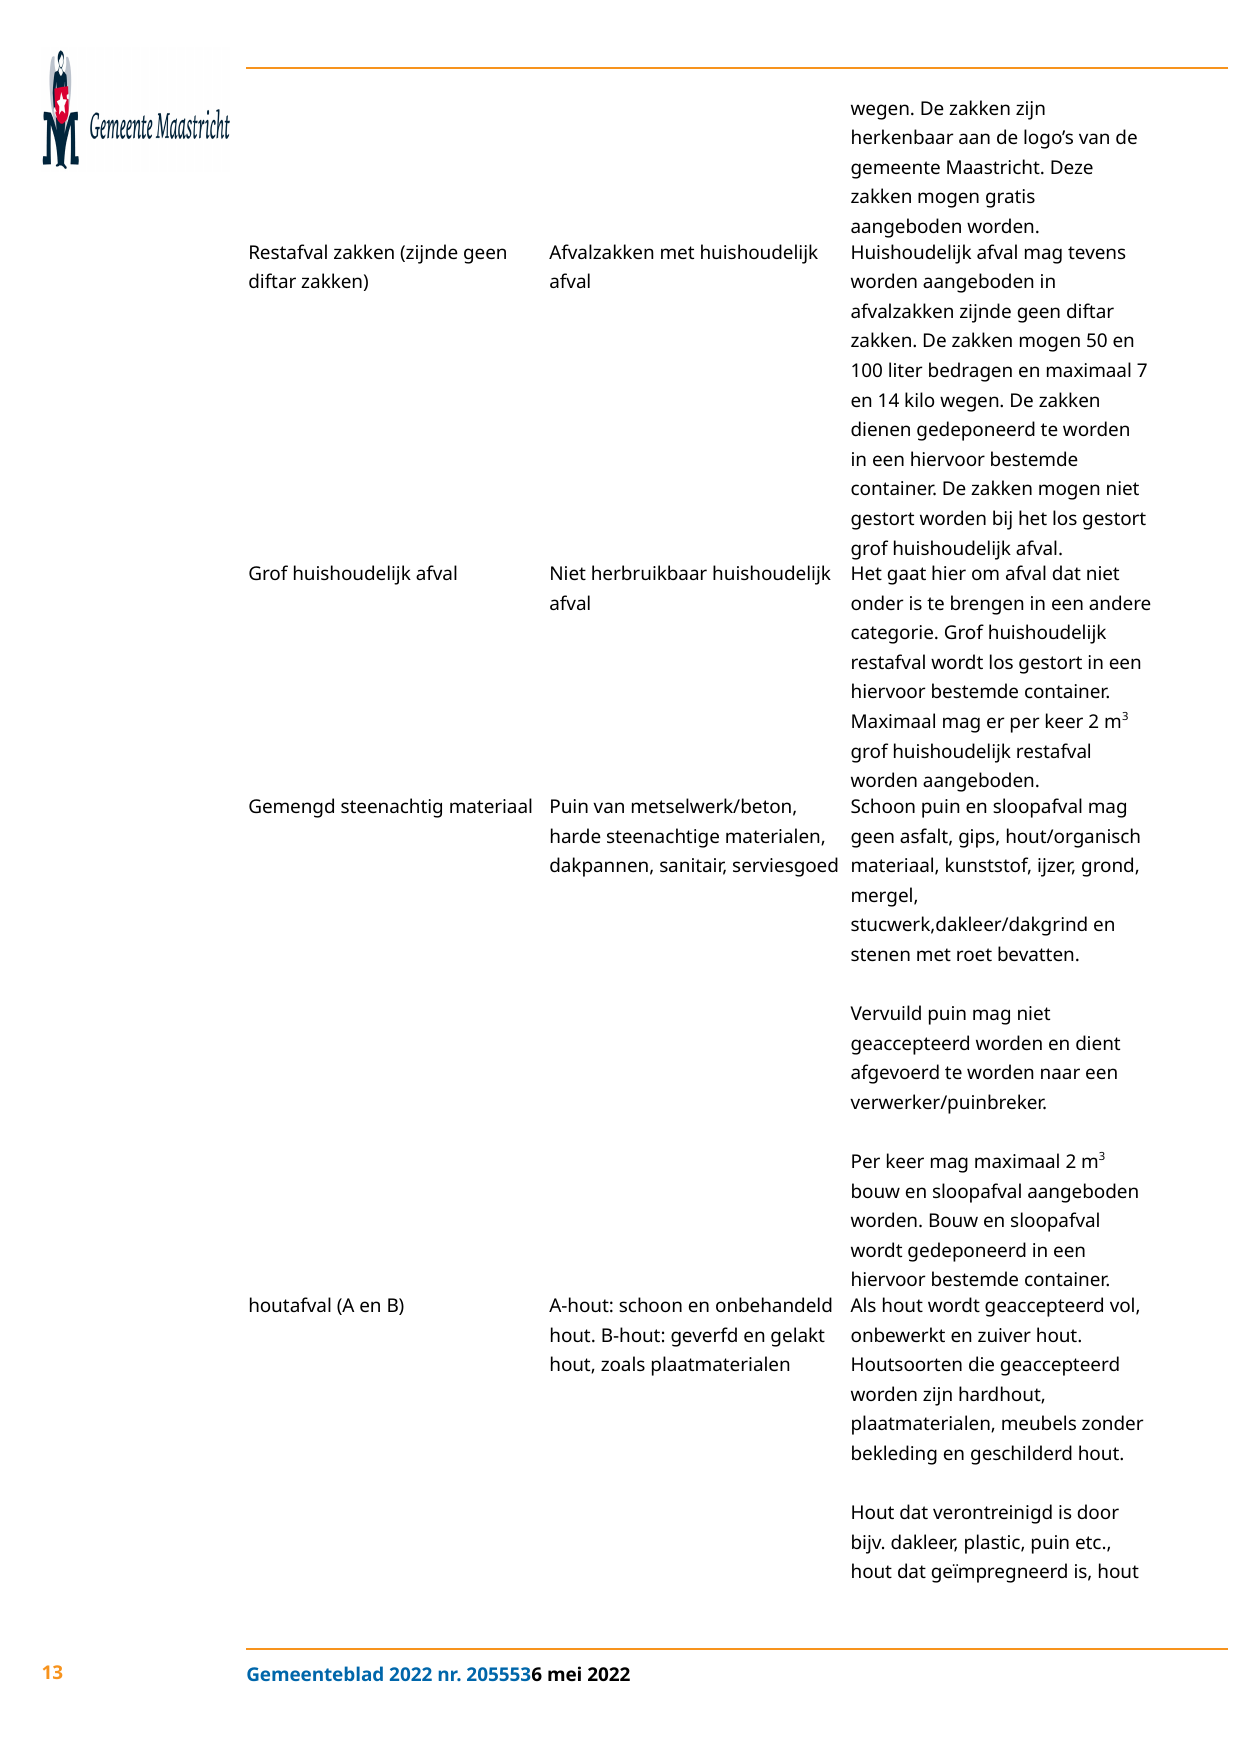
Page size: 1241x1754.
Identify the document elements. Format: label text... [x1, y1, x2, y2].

table_cell Gemengd steenachtig materiaal [248, 793, 549, 1292]
picture [41, 47, 231, 172]
table_cell [248, 95, 549, 239]
table_cell Huishoudelijk afval mag tevens worden aangeboden in afvalzakken zijnde geen diftar zakken. De zakken mogen 50 en 100 liter bedragen en maximaal 7 en 14 kilo wegen. De zakken dienen gedeponeerd te worden in een hiervoor bestemde container. De zakken mogen niet gestort worden bij het los gestort grof huishoudelijk afval. [850, 239, 1152, 560]
table_cell Restafval zakken (zijnde geen diftar zakken) [248, 239, 549, 560]
table_cell Grof huishoudelijk afval [248, 560, 549, 793]
table_cell Afvalzakken met huishoudelijk afval [549, 239, 850, 560]
table_cell A-hout: schoon en onbehandeld hout. B-hout: geverfd en gelakt hout, zoals plaatmaterialen [549, 1292, 850, 1584]
table_cell wegen. De zakken zijn herkenbaar aan de logo’s van de gemeente Maastricht. Deze zakken mogen gratis aangeboden worden. [850, 95, 1152, 239]
table_cell houtafval (A en B) [248, 1292, 549, 1584]
table_cell [549, 95, 850, 239]
table_cell Als hout wordt geaccepteerd vol, onbewerkt en zuiver hout. Houtsoorten die geaccepteerd worden zijn hardhout, plaatmaterialen, meubels zonder bekleding en geschilderd hout. Hout dat verontreinigd is door bijv. dakleer, plastic, puin etc., hout dat geïmpregneerd is, hout [850, 1292, 1152, 1584]
table_cell Schoon puin en sloopafval mag geen asfalt, gips, hout/organisch materiaal, kunststof, ijzer, grond, mergel, stucwerk,dakleer/dakgrind en stenen met roet bevatten. Vervuild puin mag niet geaccepteerd worden en dient afgevoerd te worden naar een verwerker/puinbreker. Per keer mag maximaal 2 m3 bouw en sloopafval aangeboden worden. Bouw en sloopafval wordt gedeponeerd in een hiervoor bestemde container. [850, 793, 1152, 1292]
table_cell Niet herbruikbaar huishoudelijk afval [549, 560, 850, 793]
table_cell Het gaat hier om afval dat niet onder is te brengen in een andere categorie. Grof huishoudelijk restafval wordt los gestort in een hiervoor bestemde container. Maximaal mag er per keer 2 m3 grof huishoudelijk restafval worden aangeboden. [850, 560, 1152, 793]
table_cell Puin van metselwerk/beton, harde steenachtige materialen, dakpannen, sanitair, serviesgoed [549, 793, 850, 1292]
